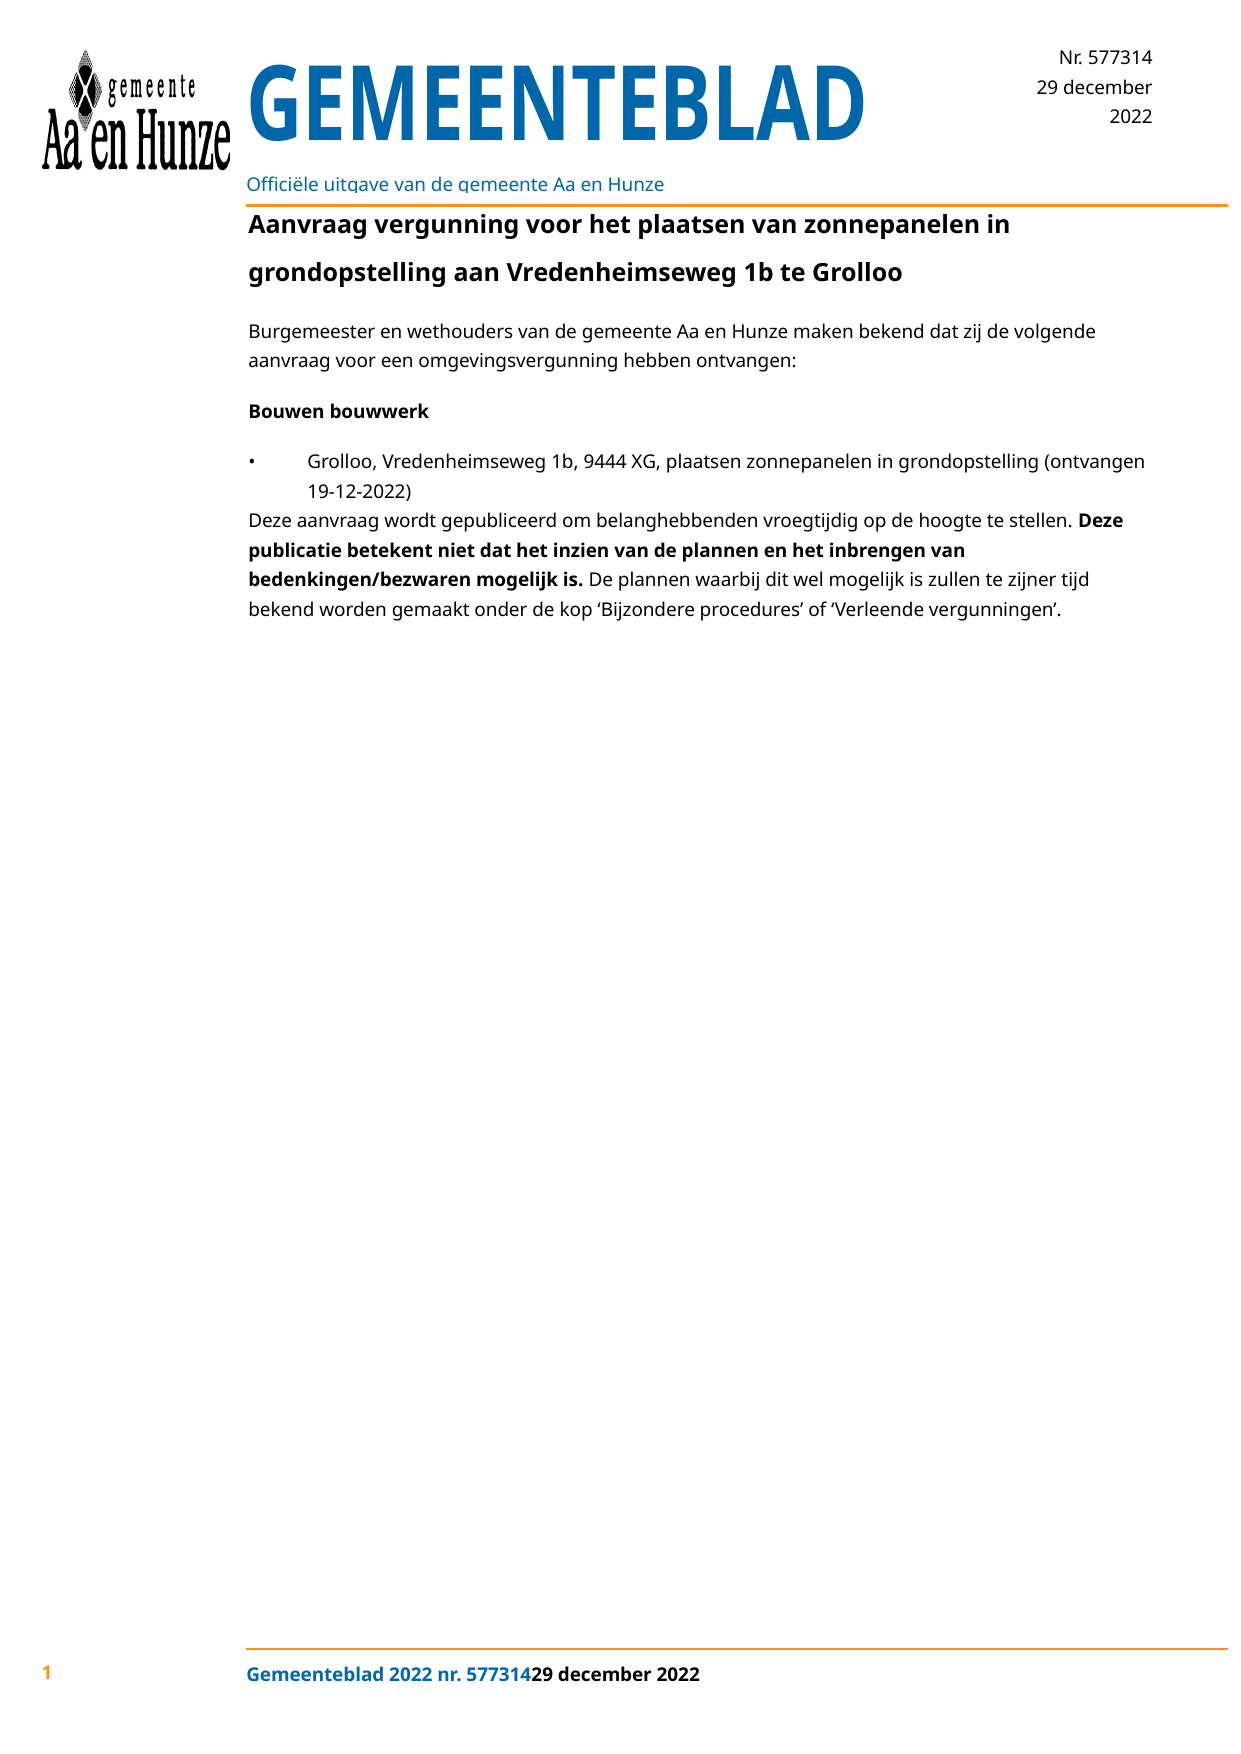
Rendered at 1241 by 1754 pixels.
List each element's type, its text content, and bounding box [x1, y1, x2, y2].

text Bouwen bouwwerk [248, 398, 1152, 424]
text Deze aanvraag wordt gepubliceerd om belanghebbenden vroegtijdig op de hoogte te stellen. Deze publicatie betekent niet dat het inzien van de plannen en het inbrengen van bedenkingen/bezwaren mogelijk is. De plannen waarbij dit wel mogelijk is zullen te zijner tijd bekend worden gemaakt onder de kop ‘Bijzondere procedures’ of ‘Verleende vergunningen’. [248, 507, 1152, 622]
picture [41, 47, 231, 172]
text Burgemeester en wethouders van de gemeente Aa en Hunze maken bekend dat zij de volgende aanvraag voor een omgevingsvergunning hebben ontvangen: [248, 318, 1152, 373]
list Grolloo, Vredenheimseweg 1b, 9444 XG, plaatsen zonnepanelen in grondopstelling (ontvangen 19-12-2022) [248, 448, 1152, 504]
text Aanvraag vergunning voor het plaatsen van zonnepanelen in grondopstelling aan Vredenheimseweg 1b te Grolloo [248, 207, 1152, 288]
